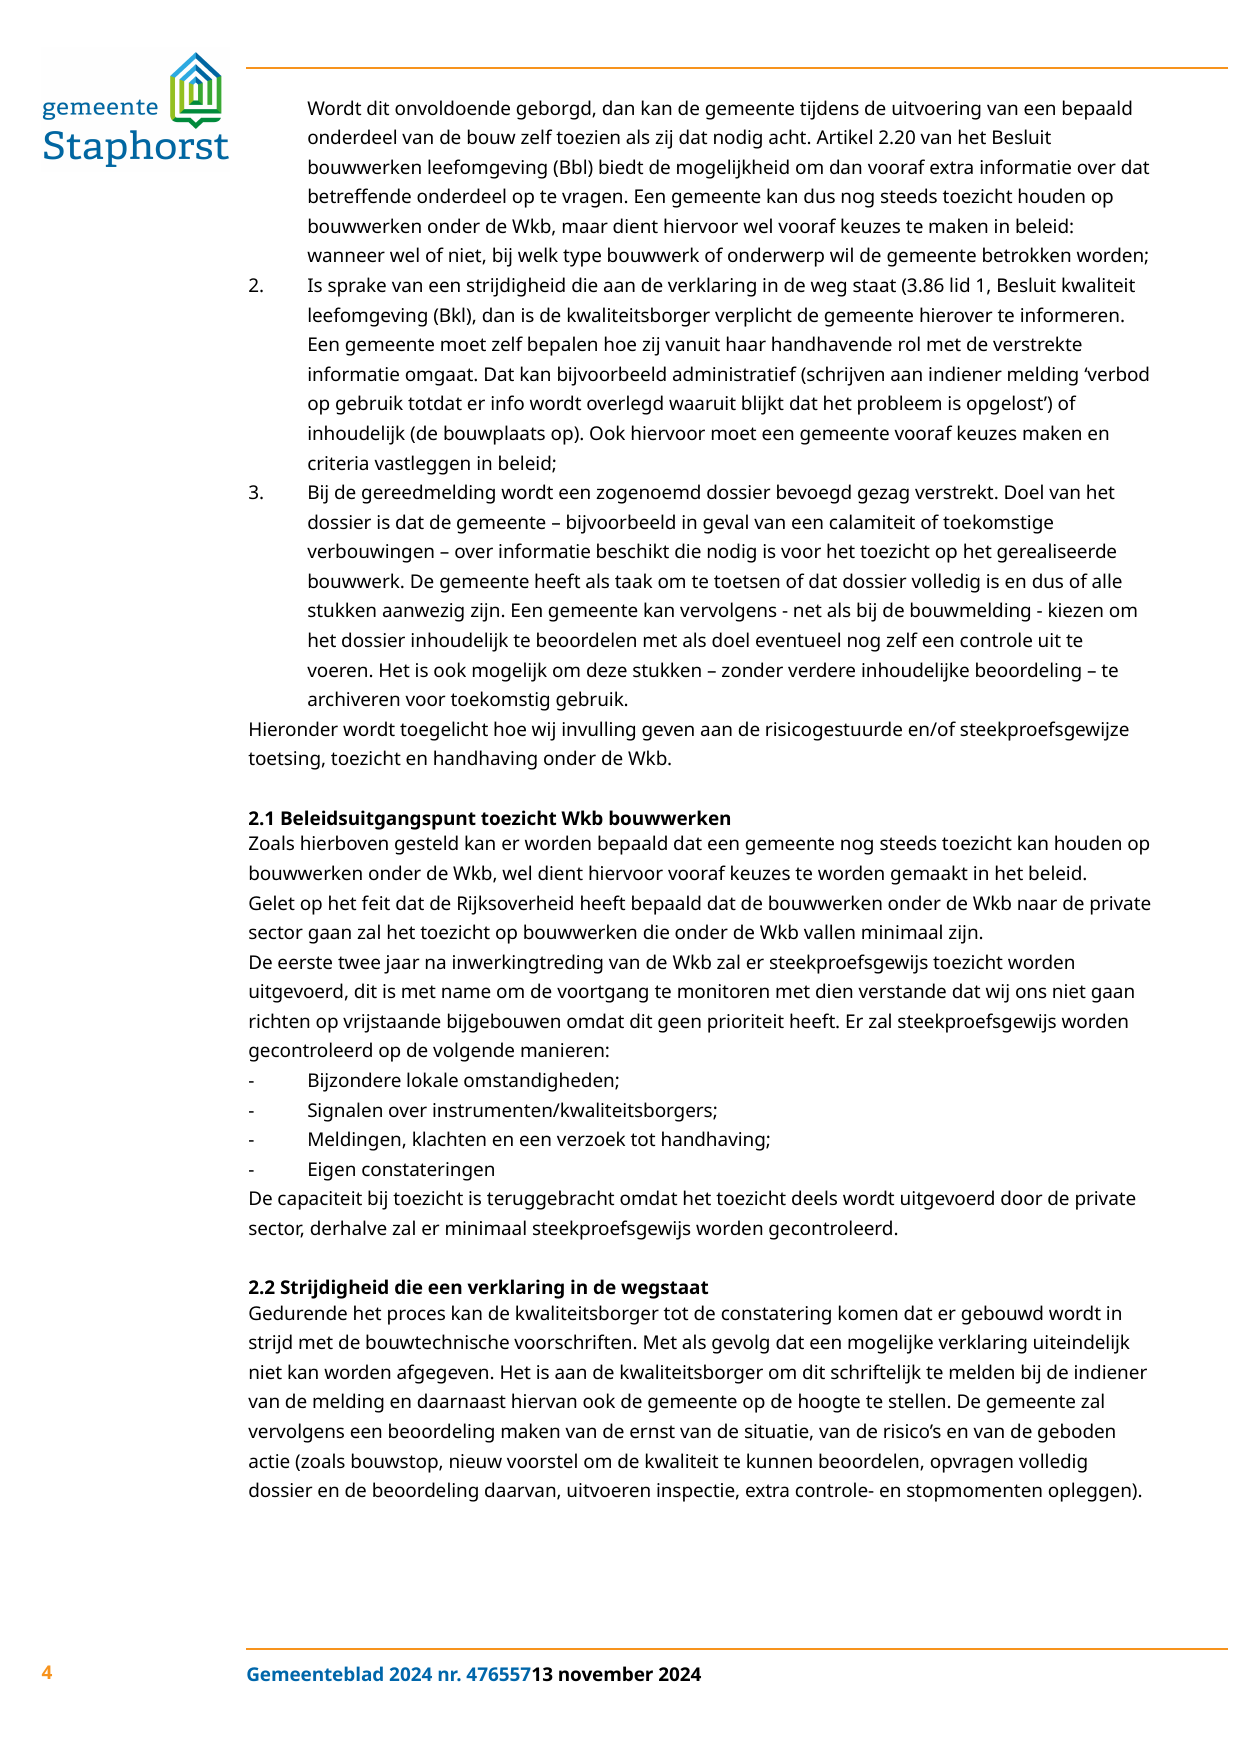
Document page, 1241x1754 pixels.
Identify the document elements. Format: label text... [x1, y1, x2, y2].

text 2.1 Beleidsuitgangspunt toezicht Wkb bouwwerken [248, 805, 1152, 831]
text 2.2 Strijdigheid die een verklaring in de wegstaat [248, 1274, 1152, 1300]
text Zoals hierboven gesteld kan er worden bepaald dat een gemeente nog steeds toezicht kan houden op bouwwerken onder de Wkb, wel dient hiervoor vooraf keuzes te worden gemaakt in het beleid. [248, 831, 1152, 886]
list Meldingen, klachten en een verzoek tot handhaving; [248, 1126, 1152, 1152]
text De capaciteit bij toezicht is teruggebracht omdat het toezicht deels wordt uitgevoerd door de private sector, derhalve zal er minimaal steekproefsgewijs worden gecontroleerd. [248, 1186, 1152, 1241]
text Hieronder wordt toegelicht hoe wij invulling geven aan de risicogestuurde en/of steekproefsgewijze toetsing, toezicht en handhaving onder de Wkb. [248, 716, 1152, 771]
list Is sprake van een strijdigheid die aan de verklaring in de weg staat (3.86 lid 1, Besluit kwaliteit leefomgeving (Bkl), dan is de kwaliteitsborger verplicht de gemeente hierover te informeren. Een gemeente moet zelf bepalen hoe zij vanuit haar handhavende rol met de verstrekte informatie omgaat. Dat kan bijvoorbeeld administratief (schrijven aan indiener melding ‘verbod op gebruik totdat er info wordt overlegd waaruit blijkt dat het probleem is opgelost’) of inhoudelijk (de bouwplaats op). Ook hiervoor moet een gemeente vooraf keuzes maken en criteria vastleggen in beleid; [248, 272, 1152, 476]
text De eerste twee jaar na inwerkingtreding van de Wkb zal er steekproefsgewijs toezicht worden uitgevoerd, dit is met name om de voortgang te monitoren met dien verstande dat wij ons niet gaan richten op vrijstaande bijgebouwen omdat dit geen prioriteit heeft. Er zal steekproefsgewijs worden gecontroleerd op de volgende manieren: [248, 949, 1152, 1063]
text Gedurende het proces kan de kwaliteitsborger tot de constatering komen dat er gebouwd wordt in strijd met de bouwtechnische voorschriften. Met als gevolg dat een mogelijke verklaring uiteindelijk niet kan worden afgegeven. Het is aan de kwaliteitsborger om dit schriftelijk te melden bij de indiener van de melding en daarnaast hiervan ook de gemeente op de hoogte te stellen. De gemeente zal vervolgens een beoordeling maken van de ernst van de situatie, van de risico’s en van de geboden actie (zoals bouwstop, nieuw voorstel om de kwaliteit te kunnen beoordelen, opvragen volledig dossier en de beoordeling daarvan, uitvoeren inspectie, extra controle- en stopmomenten opleggen). [248, 1300, 1152, 1503]
text Gelet op het feit dat de Rijksoverheid heeft bepaald dat de bouwwerken onder de Wkb naar de private sector gaan zal het toezicht op bouwwerken die onder de Wkb vallen minimaal zijn. [248, 890, 1152, 945]
list Bij de gereedmelding wordt een zogenoemd dossier bevoegd gezag verstrekt. Doel van het dossier is dat de gemeente – bijvoorbeeld in geval van een calamiteit of toekomstige verbouwingen – over informatie beschikt die nodig is voor het toezicht op het gerealiseerde bouwwerk. De gemeente heeft als taak om te toetsen of dat dossier volledig is en dus of alle stukken aanwezig zijn. Een gemeente kan vervolgens - net als bij de bouwmelding - kiezen om het dossier inhoudelijk te beoordelen met als doel eventueel nog zelf een controle uit te voeren. Het is ook mogelijk om deze stukken – zonder verdere inhoudelijke beoordeling – te archiveren voor toekomstig gebruik. [248, 479, 1152, 712]
list Wordt dit onvoldoende geborgd, dan kan de gemeente tijdens de uitvoering van een bepaald onderdeel van de bouw zelf toezien als zij dat nodig acht. Artikel 2.20 van het Besluit bouwwerken leefomgeving (Bbl) biedt de mogelijkheid om dan vooraf extra informatie over dat betreffende onderdeel op te vragen. Een gemeente kan dus nog steeds toezicht houden op bouwwerken onder de Wkb, maar dient hiervoor wel vooraf keuzes te maken in beleid: wanneer wel of niet, bij welk type bouwwerk of onderwerp wil de gemeente betrokken worden; [248, 95, 1152, 268]
picture [41, 47, 231, 172]
list Eigen constateringen [248, 1156, 1152, 1182]
list Bijzondere lokale omstandigheden; [248, 1067, 1152, 1093]
list Signalen over instrumenten/kwaliteitsborgers; [248, 1097, 1152, 1122]
